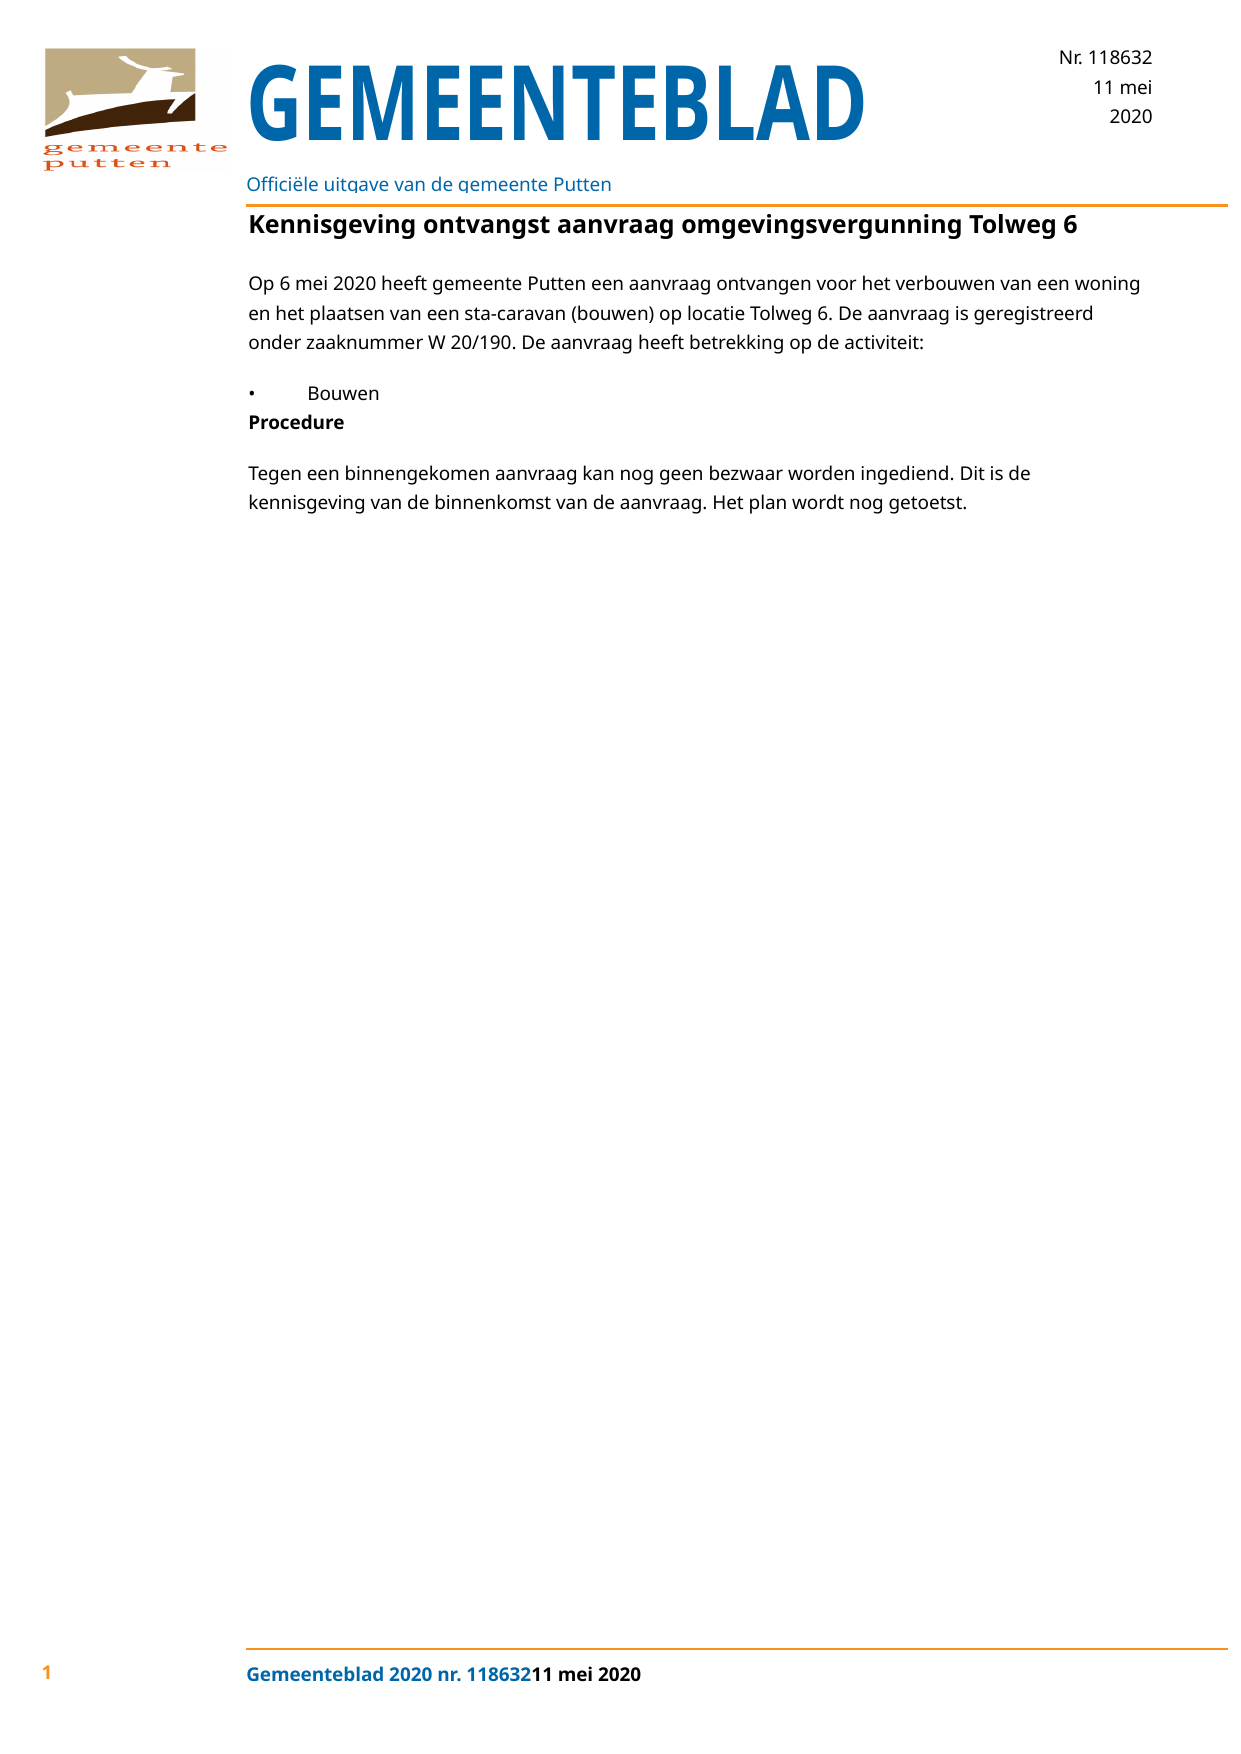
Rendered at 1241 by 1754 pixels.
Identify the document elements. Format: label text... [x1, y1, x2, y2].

list Bouwen [248, 380, 1152, 406]
text Op 6 mei 2020 heeft gemeente Putten een aanvraag ontvangen voor het verbouwen van een woning en het plaatsen van een sta-caravan (bouwen) op locatie Tolweg 6. De aanvraag is geregistreerd onder zaaknummer W 20/190. De aanvraag heeft betrekking op de activiteit: [248, 270, 1152, 355]
text Procedure [248, 409, 1152, 435]
picture [41, 47, 231, 172]
text Kennisgeving ontvangst aanvraag omgevingsvergunning Tolweg 6 [248, 207, 1152, 241]
text Tegen een binnengekomen aanvraag kan nog geen bezwaar worden ingediend. Dit is de kennisgeving van de binnenkomst van de aanvraag. Het plan wordt nog getoetst. [248, 460, 1152, 515]
